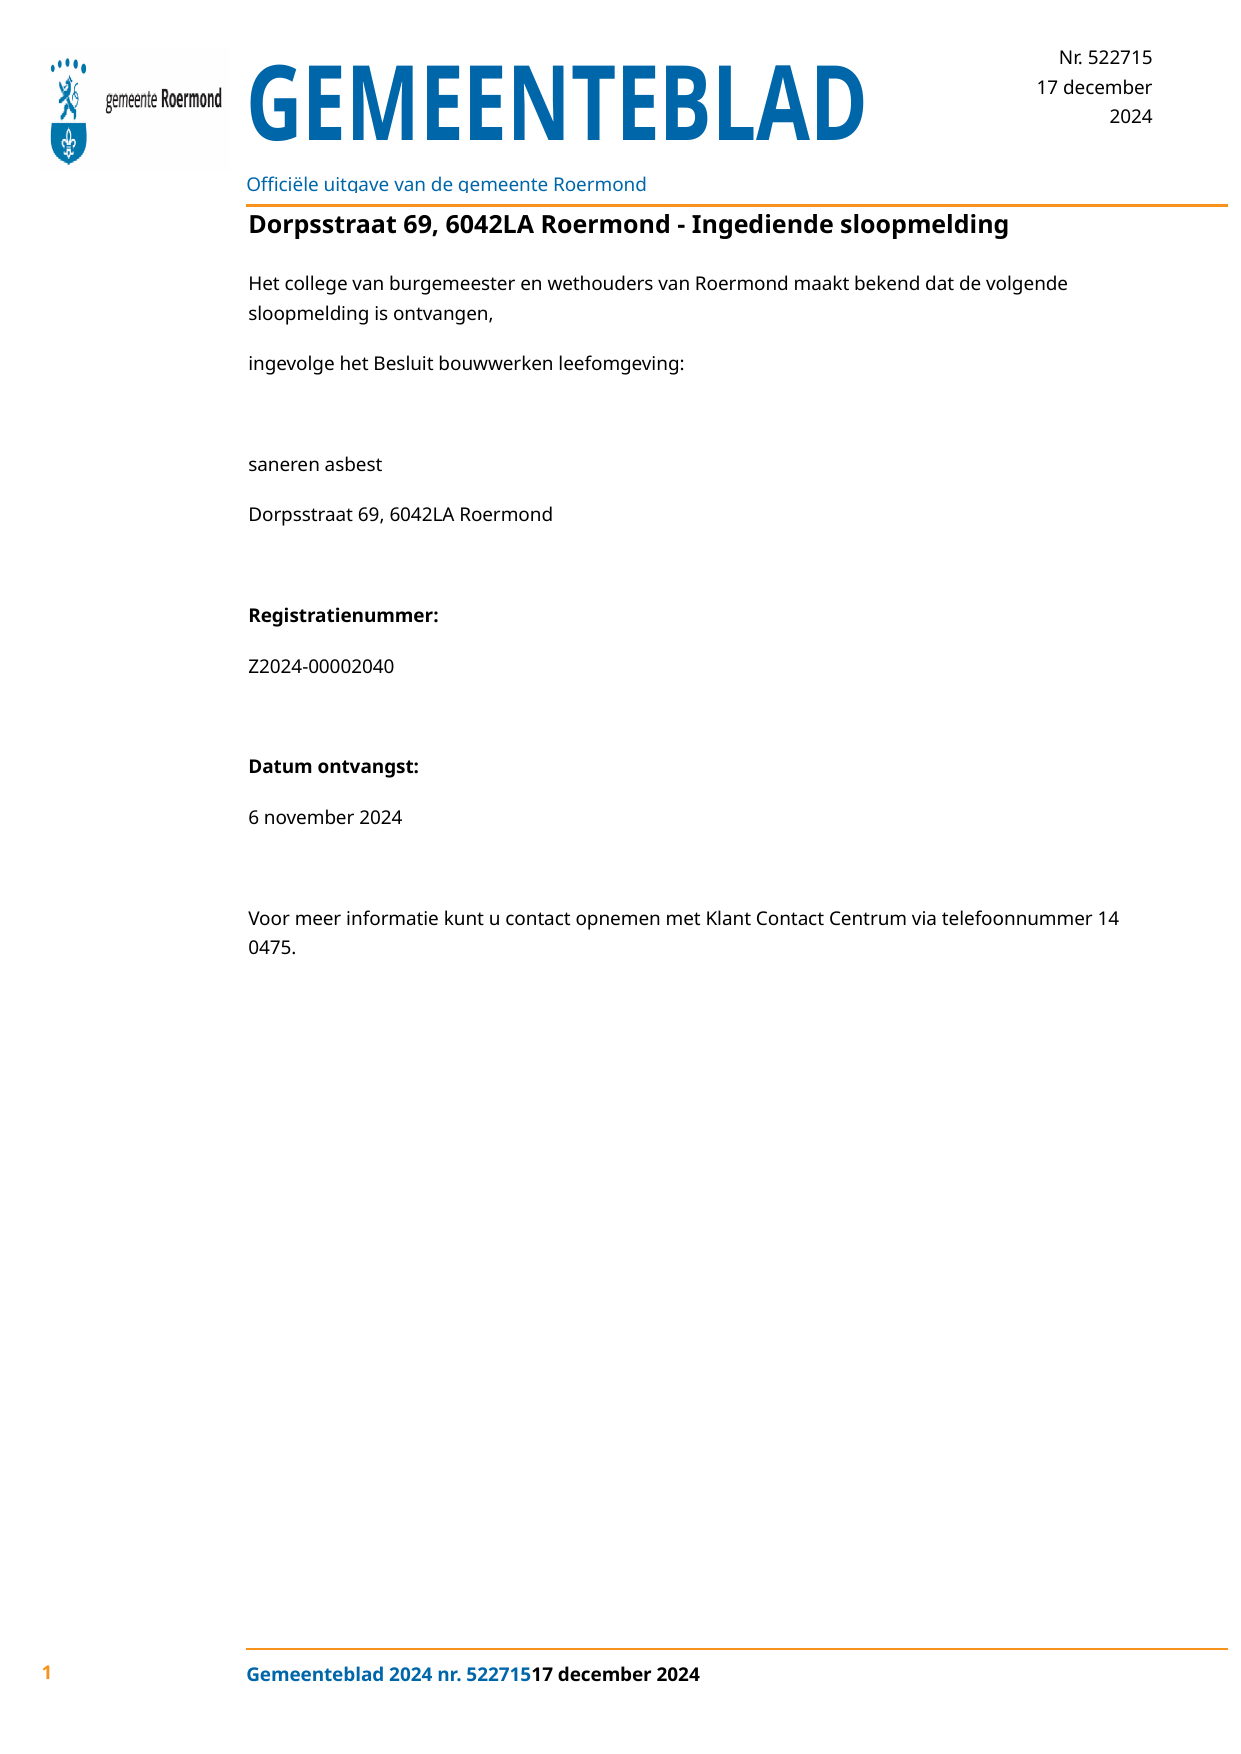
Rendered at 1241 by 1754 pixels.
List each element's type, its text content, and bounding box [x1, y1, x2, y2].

text 6 november 2024 [248, 804, 1152, 830]
picture [41, 47, 231, 172]
text Het college van burgemeester en wethouders van Roermond maakt bekend dat de volgende sloopmelding is ontvangen, [248, 270, 1152, 326]
text Voor meer informatie kunt u contact opnemen met Klant Contact Centrum via telefoonnummer 14 0475. [248, 905, 1152, 960]
text Dorpsstraat 69, 6042LA Roermond - Ingediende sloopmelding [248, 207, 1152, 241]
text Datum ontvangst: [248, 754, 1152, 779]
text Z2024-00002040 [248, 653, 1152, 678]
text saneren asbest [248, 451, 1152, 477]
text Dorpsstraat 69, 6042LA Roermond [248, 502, 1152, 527]
text ingevolge het Besluit bouwwerken leefomgeving: [248, 350, 1152, 376]
text Registratienummer: [248, 602, 1152, 628]
